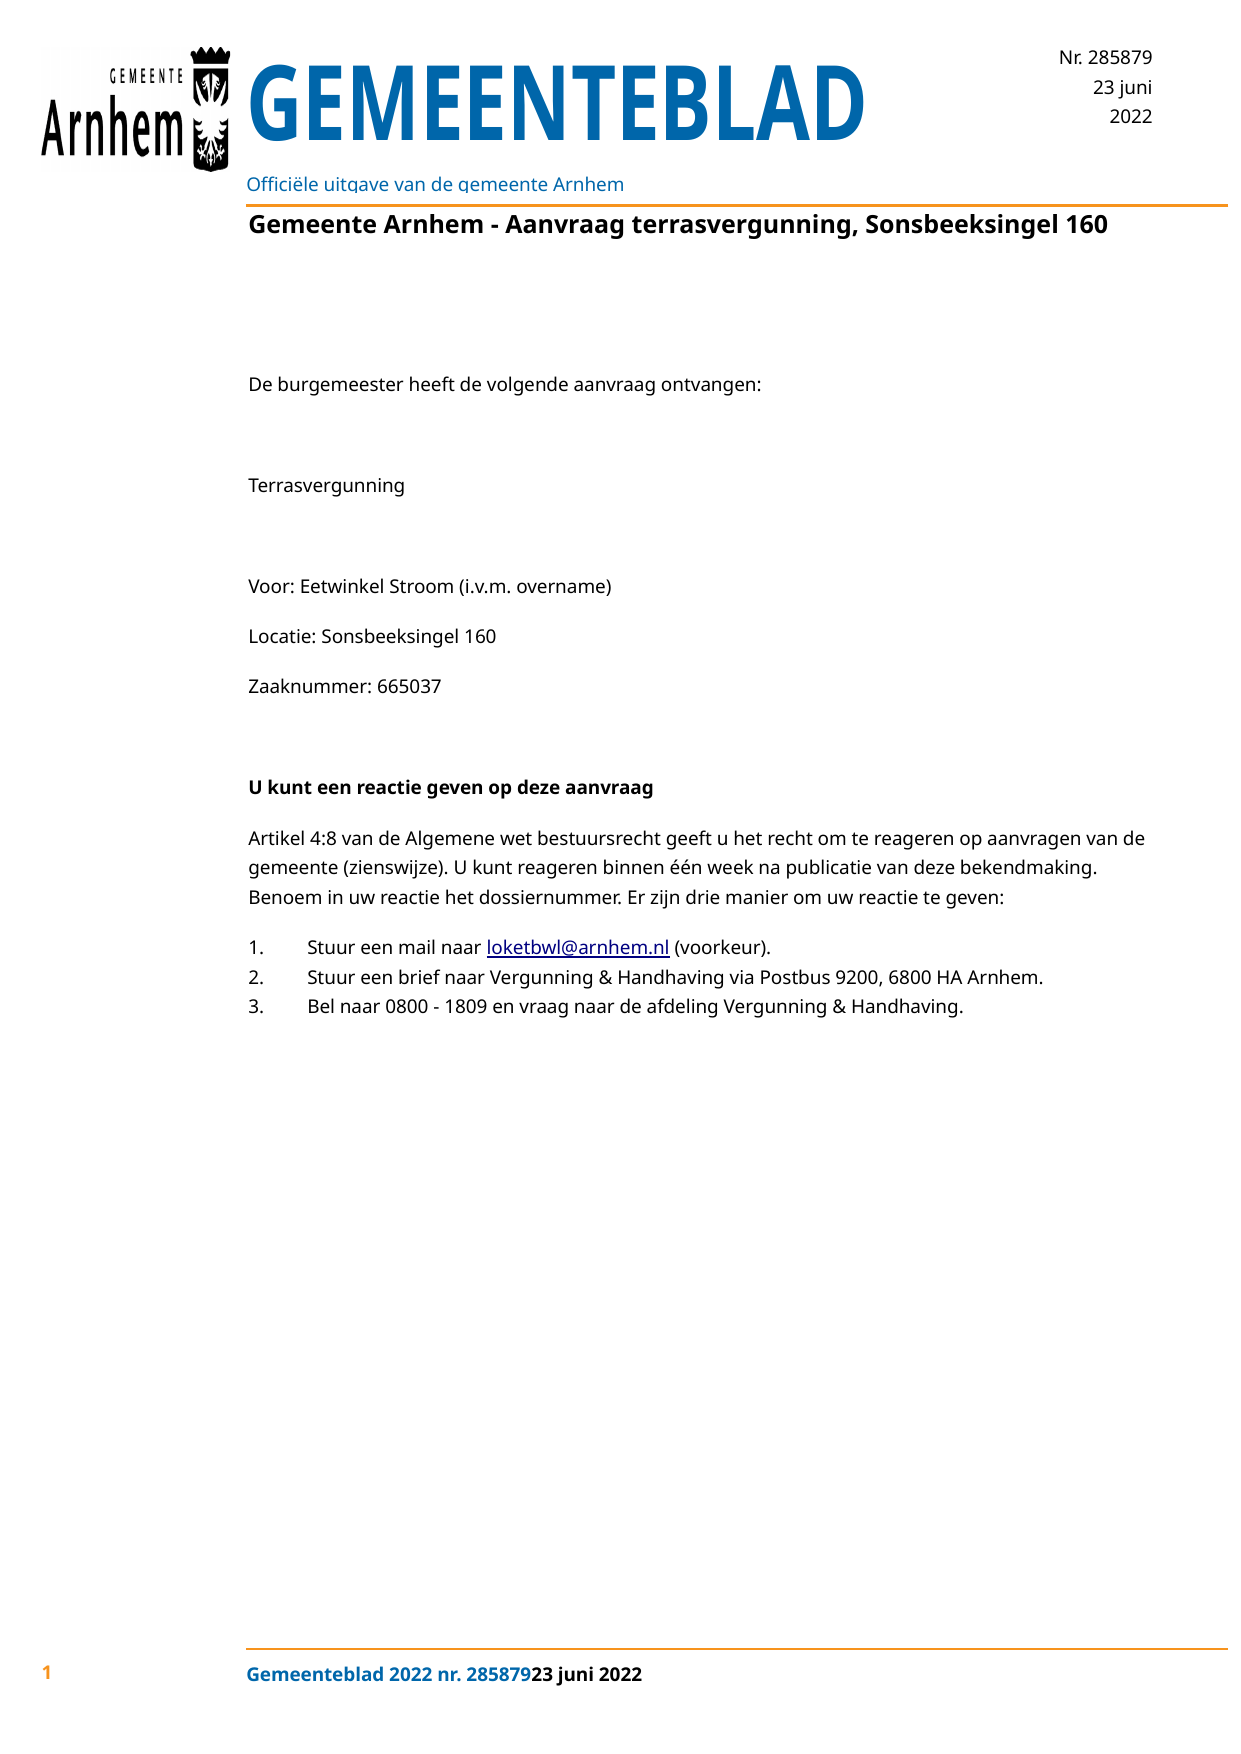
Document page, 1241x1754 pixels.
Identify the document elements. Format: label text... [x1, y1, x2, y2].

picture [41, 47, 231, 172]
text Gemeente Arnhem - Aanvraag terrasvergunning, Sonsbeeksingel 160 [248, 207, 1152, 241]
text Terrasvergunning [248, 472, 1152, 498]
list Bel naar 0800 - 1809 en vraag naar de afdeling Vergunning & Handhaving. [248, 994, 1152, 1019]
text Artikel 4:8 van de Algemene wet bestuursrecht geeft u het recht om te reageren op aanvragen van de gemeente (zienswijze). U kunt reageren binnen één week na publicatie van deze bekendmaking. Benoem in uw reactie het dossiernummer. Er zijn drie manier om uw reactie te geven: [248, 825, 1152, 910]
text Locatie: Sonsbeeksingel 160 [248, 623, 1152, 649]
text Zaaknummer: 665037 [248, 674, 1152, 699]
text U kunt een reactie geven op deze aanvraag [248, 774, 1152, 800]
list Stuur een mail naar loketbwl@arnhem.nl (voorkeur). [248, 934, 1152, 960]
list Stuur een brief naar Vergunning & Handhaving via Postbus 9200, 6800 HA Arnhem. [248, 964, 1152, 990]
text De burgemeester heeft de volgende aanvraag ontvangen: [248, 371, 1152, 397]
text Voor: Eetwinkel Stroom (i.v.m. overname) [248, 573, 1152, 598]
